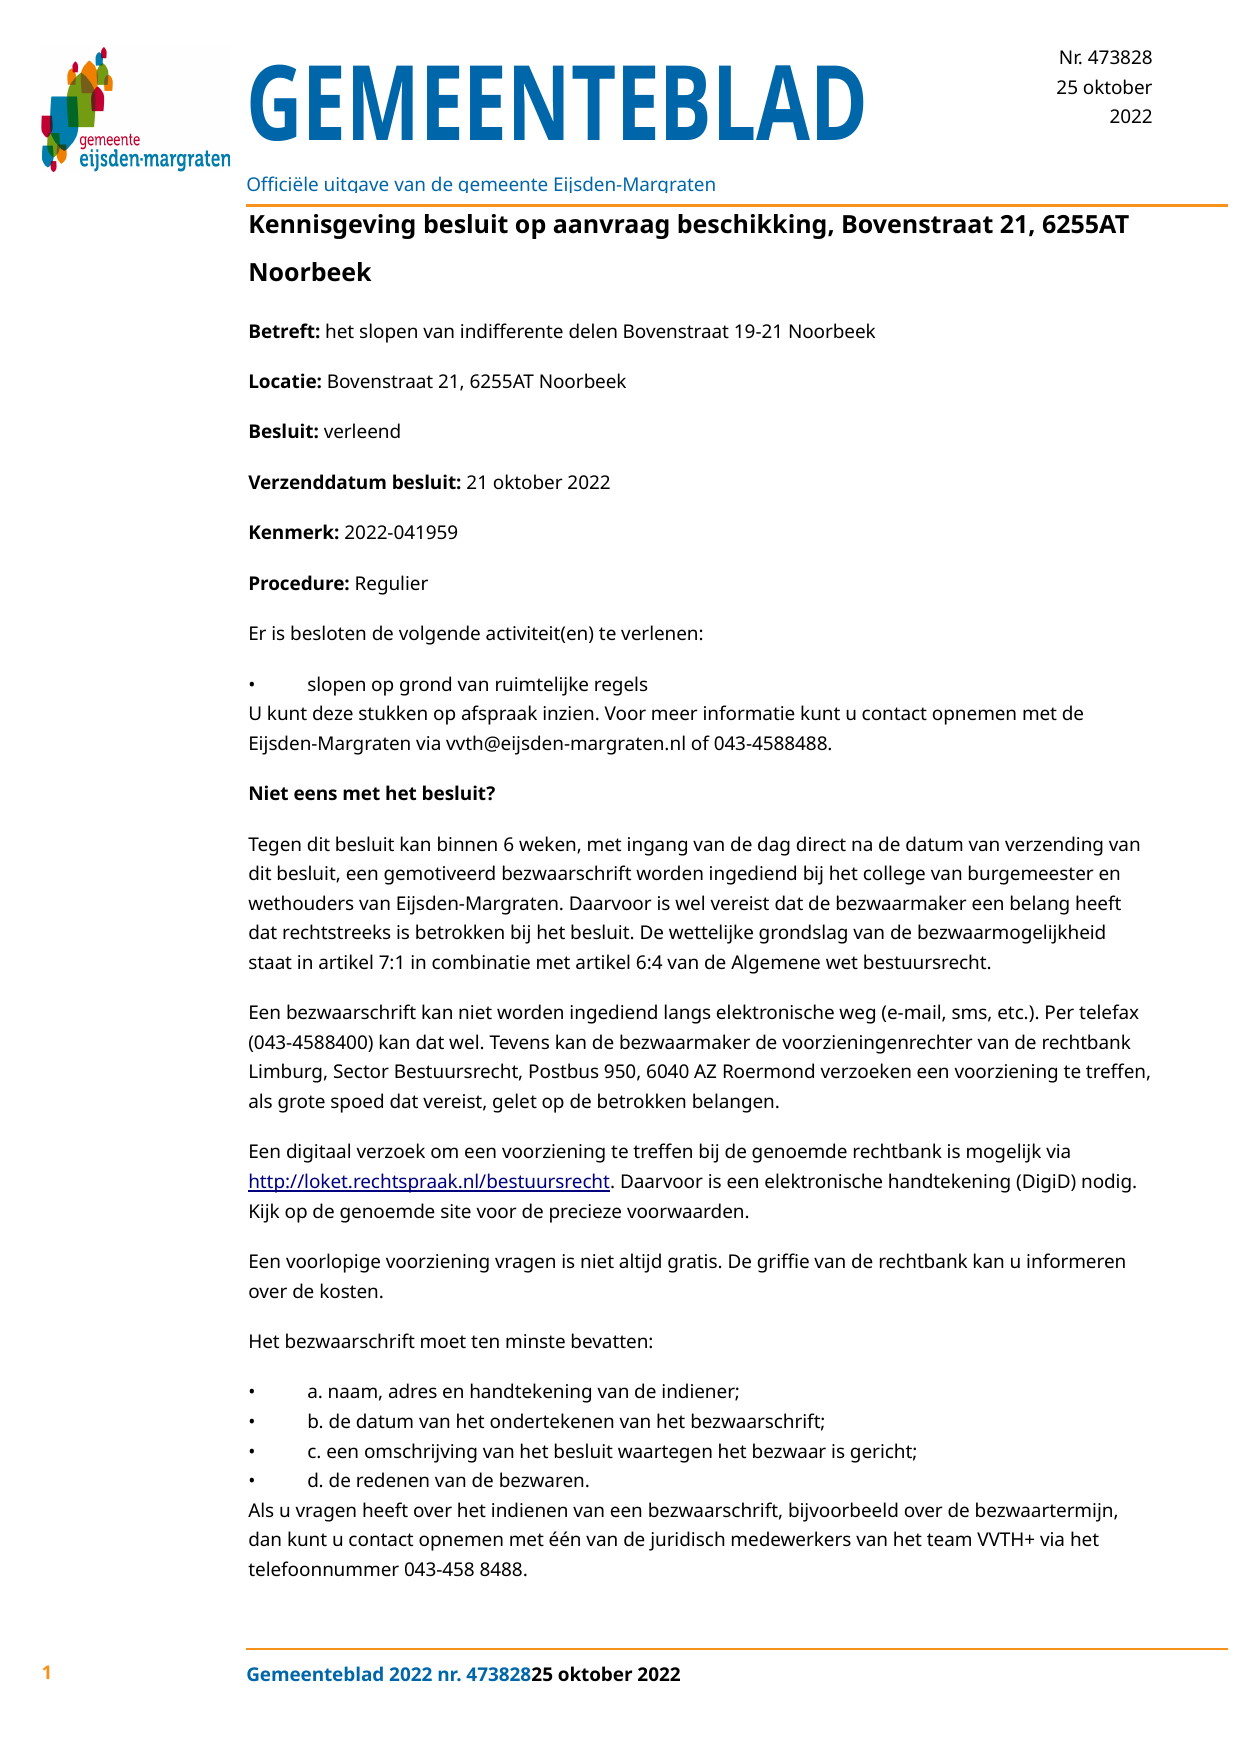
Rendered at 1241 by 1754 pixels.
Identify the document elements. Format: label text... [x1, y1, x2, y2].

text Tegen dit besluit kan binnen 6 weken, met ingang van de dag direct na de datum van verzending van dit besluit, een gemotiveerd bezwaarschrift worden ingediend bij het college van burgemeester en wethouders van Eijsden-Margraten. Daarvoor is wel vereist dat de bezwaarmaker een belang heeft dat rechtstreeks is betrokken bij het besluit. De wettelijke grondslag van de bezwaarmogelijkheid staat in artikel 7:1 in combinatie met artikel 6:4 van de Algemene wet bestuursrecht. [248, 831, 1152, 975]
text Een bezwaarschrift kan niet worden ingediend langs elektronische weg (e-mail, sms, etc.). Per telefax (043-4588400) kan dat wel. Tevens kan de bezwaarmaker de voorzieningenrechter van de rechtbank Limburg, Sector Bestuursrecht, Postbus 950, 6040 AZ Roermond verzoeken een voorziening te treffen, als grote spoed dat vereist, gelet op de betrokken belangen. [248, 999, 1152, 1114]
list b. de datum van het ondertekenen van het bezwaarschrift; [248, 1408, 1152, 1434]
text Kennisgeving besluit op aanvraag beschikking, Bovenstraat 21, 6255AT Noorbeek [248, 207, 1152, 288]
list slopen op grond van ruimtelijke regels [248, 671, 1152, 697]
text Locatie: Bovenstraat 21, 6255AT Noorbeek [248, 368, 1152, 394]
list d. de redenen van de bezwaren. [248, 1467, 1152, 1493]
text Besluit: verleend [248, 419, 1152, 444]
text Niet eens met het besluit? [248, 780, 1152, 806]
text Verzenddatum besluit: 21 oktober 2022 [248, 469, 1152, 495]
text Een voorlopige voorziening vragen is niet altijd gratis. De griffie van de rechtbank kan u informeren over de kosten. [248, 1248, 1152, 1304]
text Betreft: het slopen van indifferente delen Bovenstraat 19-21 Noorbeek [248, 318, 1152, 344]
text Een digitaal verzoek om een voorziening te treffen bij de genoemde rechtbank is mogelijk via http://loket.rechtspraak.nl/bestuursrecht. Daarvoor is een elektronische handtekening (DigiD) nodig. Kijk op de genoemde site voor de precieze voorwaarden. [248, 1139, 1152, 1224]
text Kenmerk: 2022-041959 [248, 519, 1152, 545]
list a. naam, adres en handtekening van de indiener; [248, 1379, 1152, 1404]
text Het bezwaarschrift moet ten minste bevatten: [248, 1328, 1152, 1354]
list c. een omschrijving van het besluit waartegen het bezwaar is gericht; [248, 1438, 1152, 1464]
picture [41, 47, 231, 172]
text Procedure: Regulier [248, 570, 1152, 596]
text Als u vragen heeft over het indienen van een bezwaarschrift, bijvoorbeeld over de bezwaartermijn, dan kunt u contact opnemen met één van de juridisch medewerkers van het team VVTH+ via het telefoonnummer 043-458 8488. [248, 1497, 1152, 1582]
text Er is besloten de volgende activiteit(en) te verlenen: [248, 620, 1152, 646]
text U kunt deze stukken op afspraak inzien. Voor meer informatie kunt u contact opnemen met de Eijsden-Margraten via vvth@eijsden-margraten.nl of 043-4588488. [248, 700, 1152, 756]
